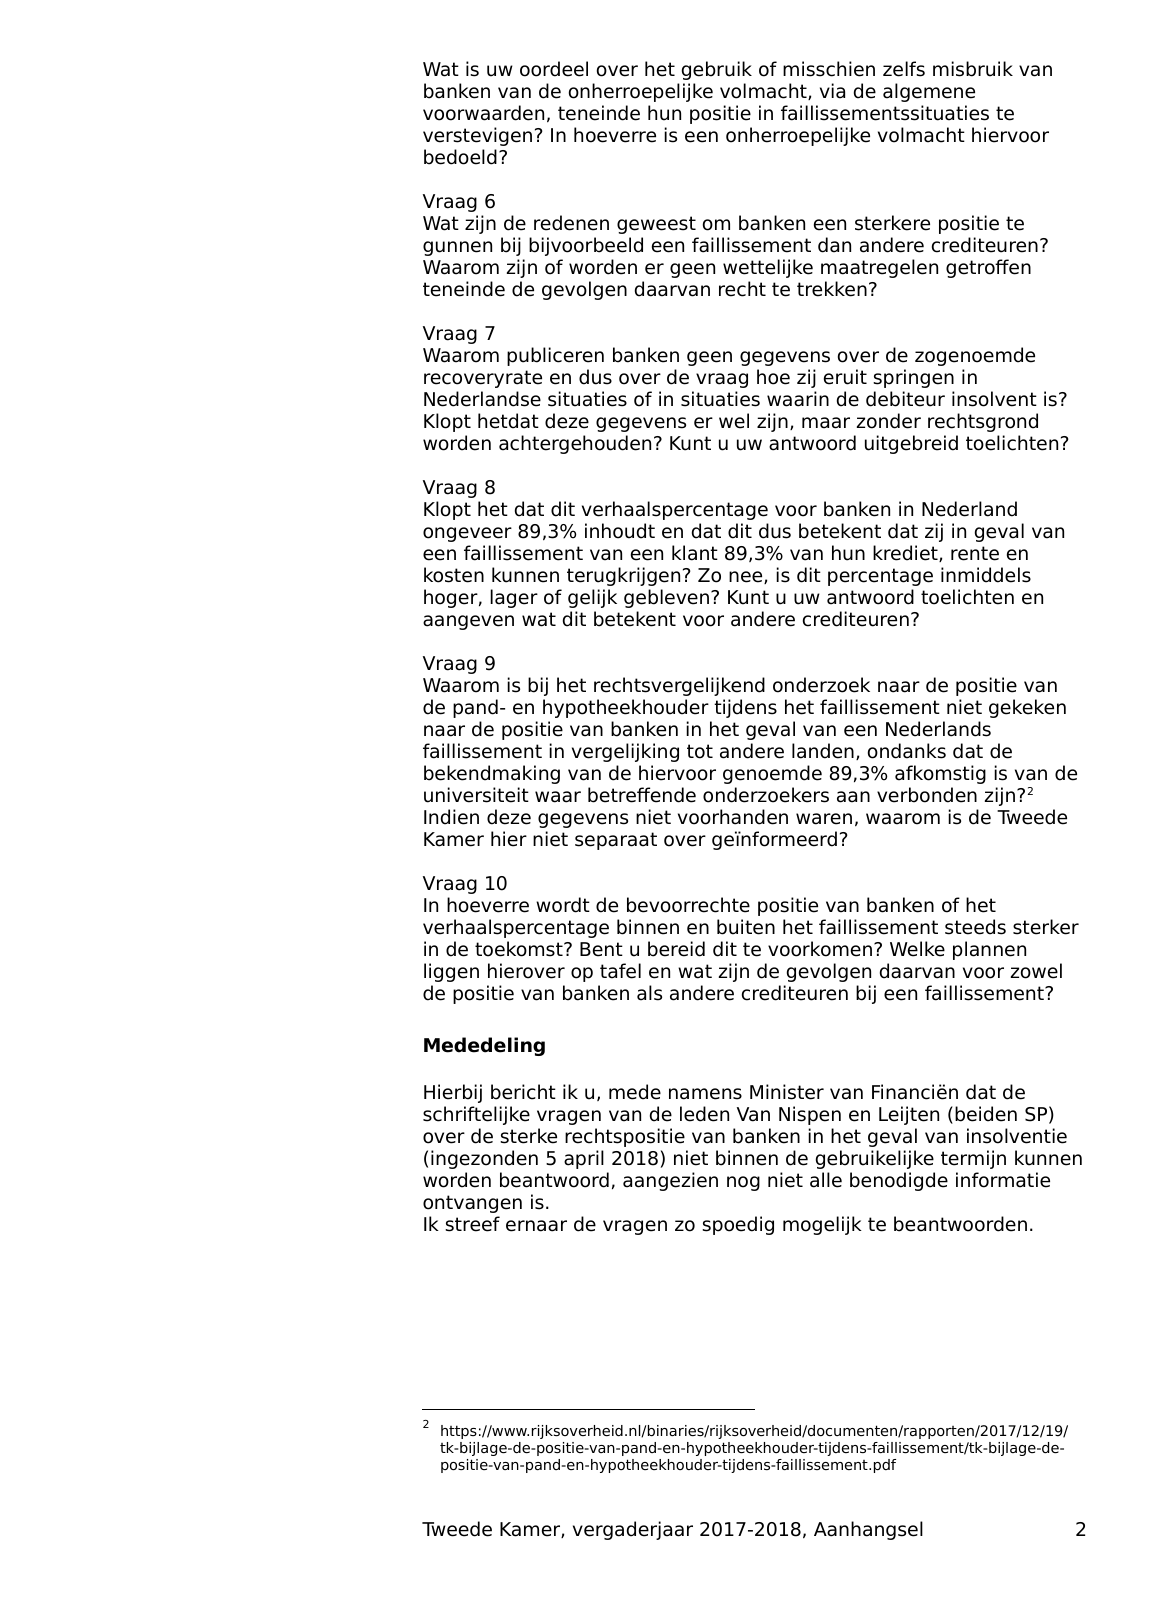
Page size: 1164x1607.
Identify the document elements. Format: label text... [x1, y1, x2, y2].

text Ik streef ernaar de vragen zo spoedig mogelijk te beantwoorden. [422, 1214, 1087, 1236]
text https://www.rijksoverheid.nl/binaries/rijksoverheid/documenten/rapporten/2017/12/19/tk-bijlage-de-positie-van-pand-en-hypotheekhouder-tijdens-faillissement/tk-bijlage-de-positie-van-pand-en-hypotheekhouder-tijdens-faillissement.pdf [422, 1418, 1087, 1474]
text Waarom publiceren banken geen gegevens over de zogenoemde recoveryrate en dus over de vraag hoe zij eruit springen in Nederlandse situaties of in situaties waarin de debiteur insolvent is? Klopt hetdat deze gegevens er wel zijn, maar zonder rechtsgrond worden achtergehouden? Kunt u uw antwoord uitgebreid toelichten? [422, 345, 1087, 455]
text Klopt het dat dit verhaalspercentage voor banken in Nederland ongeveer 89,3% inhoudt en dat dit dus betekent dat zij in geval van een faillissement van een klant 89,3% van hun krediet, rente en kosten kunnen terugkrijgen? Zo nee, is dit percentage inmiddels hoger, lager of gelijk gebleven? Kunt u uw antwoord toelichten en aangeven wat dit betekent voor andere crediteuren? [422, 499, 1087, 631]
text Waarom is bij het rechtsvergelijkend onderzoek naar de positie van de pand- en hypotheekhouder tijdens het faillissement niet gekeken naar de positie van banken in het geval van een Nederlands faillissement in vergelijking tot andere landen, ondanks dat de bekendmaking van de hiervoor genoemde 89,3% afkomstig is van de universiteit waar betreffende onderzoekers aan verbonden zijn? Indien deze gegevens niet voorhanden waren, waarom is de Tweede Kamer hier niet separaat over geïnformeerd? [422, 675, 1087, 851]
subtitle Mededeling [422, 1035, 1087, 1057]
text Wat is uw oordeel over het gebruik of misschien zelfs misbruik van banken van de onherroepelijke volmacht, via de algemene voorwaarden, teneinde hun positie in faillissementssituaties te verstevigen? In hoeverre is een onherroepelijke volmacht hiervoor bedoeld? [422, 59, 1087, 169]
text In hoeverre wordt de bevoorrechte positie van banken of het verhaalspercentage binnen en buiten het faillissement steeds sterker in de toekomst? Bent u bereid dit te voorkomen? Welke plannen liggen hierover op tafel en wat zijn de gevolgen daarvan voor zowel de positie van banken als andere crediteuren bij een faillissement? [422, 895, 1087, 1005]
text Vraag 6 [422, 191, 1087, 213]
text Wat zijn de redenen geweest om banken een sterkere positie te gunnen bij bijvoorbeeld een faillissement dan andere crediteuren? Waarom zijn of worden er geen wettelijke maatregelen getroffen teneinde de gevolgen daarvan recht te trekken? [422, 213, 1087, 301]
text Vraag 9 [422, 653, 1087, 675]
text Vraag 10 [422, 873, 1087, 895]
text Vraag 8 [422, 477, 1087, 499]
text Hierbij bericht ik u, mede namens Minister van Financiën dat de schriftelijke vragen van de leden Van Nispen en Leijten (beiden SP) over de sterke rechtspositie van banken in het geval van insolventie (ingezonden 5 april 2018) niet binnen de gebruikelijke termijn kunnen worden beantwoord, aangezien nog niet alle benodigde informatie ontvangen is. [422, 1082, 1087, 1214]
text Vraag 7 [422, 323, 1087, 345]
